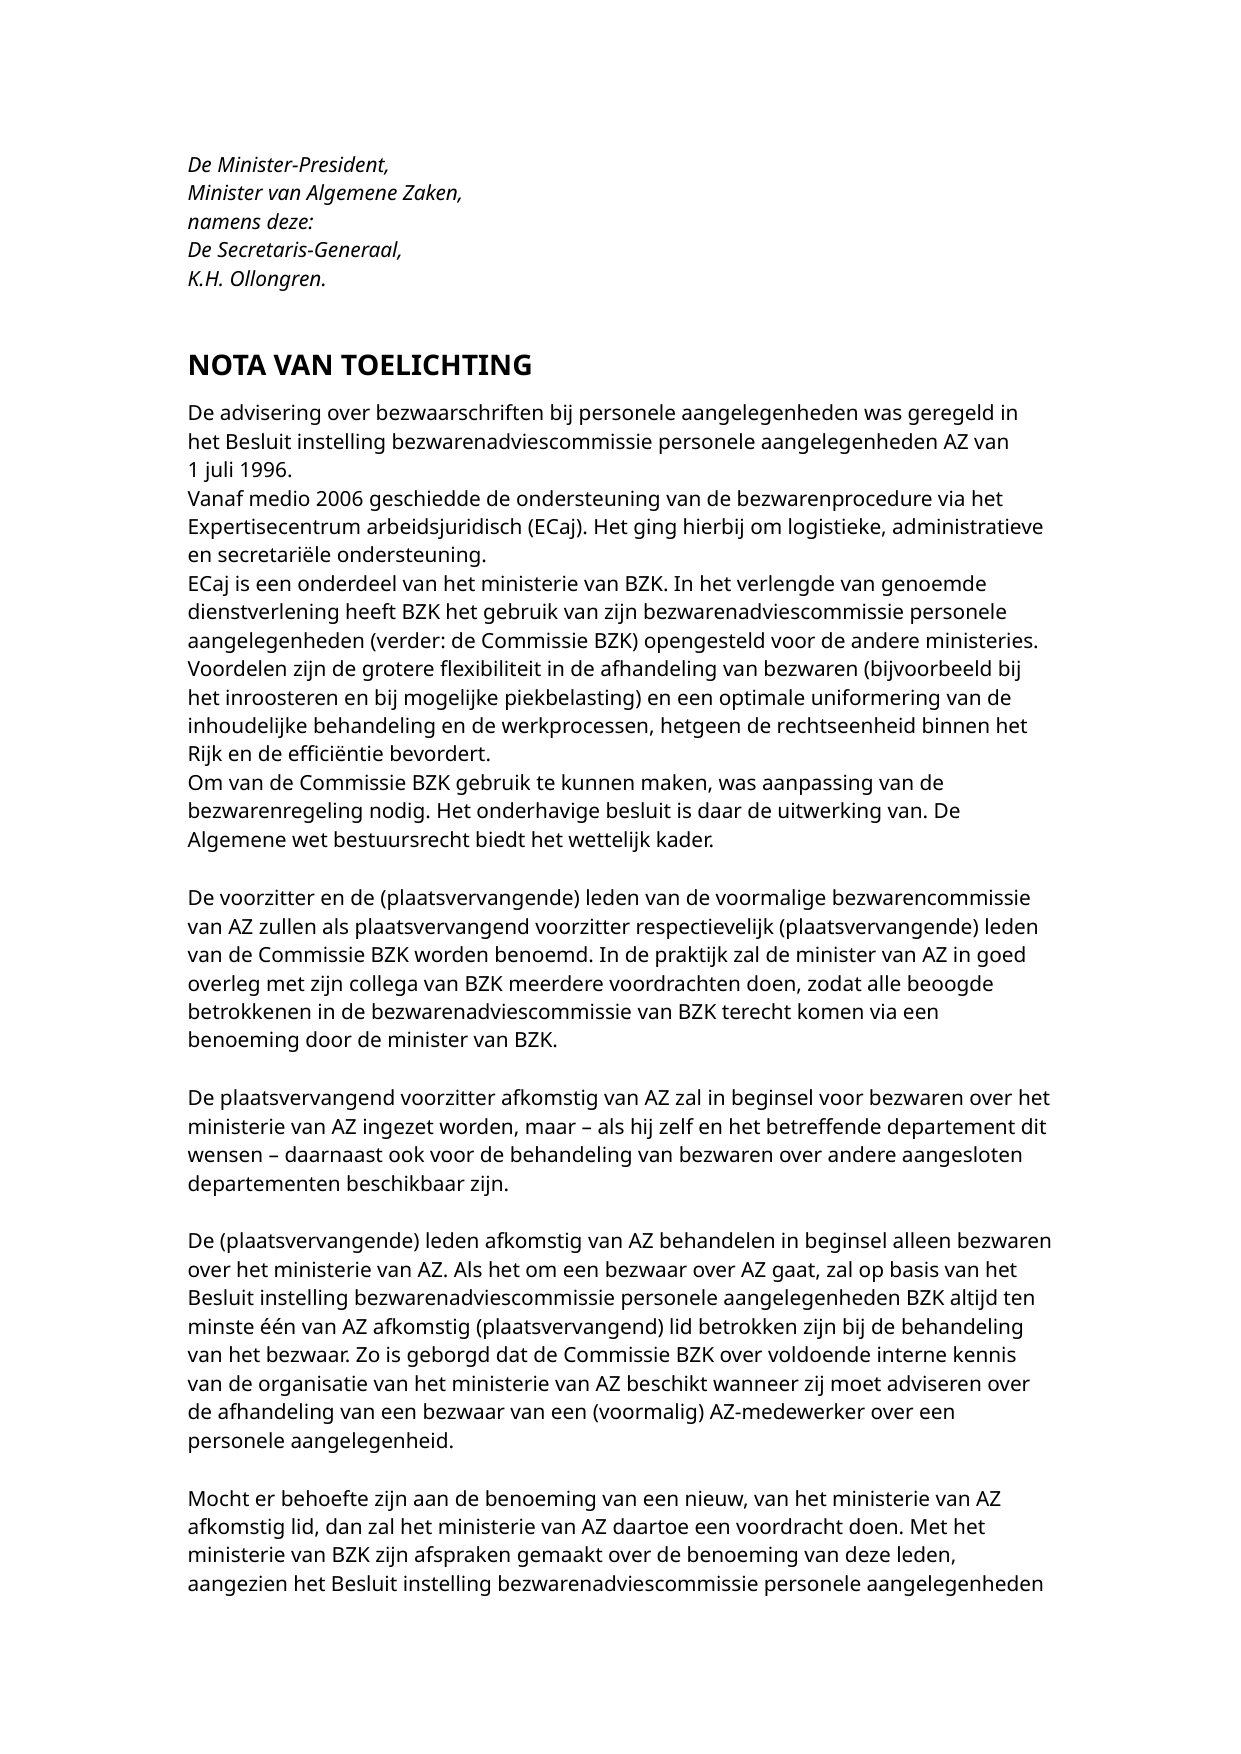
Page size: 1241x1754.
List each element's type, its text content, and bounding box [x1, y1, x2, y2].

text Om van de Commissie BZK gebruik te kunnen maken, was aanpassing van de bezwarenregeling nodig. Het onderhavige besluit is daar de uitwerking van. De Algemene wet bestuursrecht biedt het wettelijk kader. [187, 768, 1053, 853]
text De advisering over bezwaarschriften bij personele aangelegenheden was geregeld in het Besluit instelling bezwarenadviescommissie personele aangelegenheden AZ van 1 juli 1996. [187, 398, 1053, 484]
text Vanaf medio 2006 geschiedde de ondersteuning van de bezwarenprocedure via het Expertisecentrum arbeidsjuridisch (ECaj). Het ging hierbij om logistieke, administratieve en secretariële ondersteuning. [187, 484, 1053, 569]
text De Secretaris-Generaal, [187, 235, 1053, 264]
subtitle NOTA VAN TOELICHTING [187, 345, 1053, 383]
text De plaatsvervangend voorzitter afkomstig van AZ zal in beginsel voor bezwaren over het ministerie van AZ ingezet worden, maar – als hij zelf en het betreffende departement dit wensen – daarnaast ook voor de behandeling van bezwaren over andere aangesloten departementen beschikbaar zijn. [187, 1083, 1053, 1197]
text De (plaatsvervangende) leden afkomstig van AZ behandelen in beginsel alleen bezwaren over het ministerie van AZ. Als het om een bezwaar over AZ gaat, zal op basis van het Besluit instelling bezwarenadviescommissie personele aangelegenheden BZK altijd ten minste één van AZ afkomstig (plaatsvervangend) lid betrokken zijn bij de behandeling van het bezwaar. Zo is geborgd dat de Commissie BZK over voldoende interne kennis van de organisatie van het ministerie van AZ beschikt wanneer zij moet adviseren over de afhandeling van een bezwaar van een (voormalig) AZ-medewerker over een personele aangelegenheid. [187, 1227, 1053, 1454]
text K.H. Ollongren. [187, 264, 1053, 292]
text ECaj is een onderdeel van het ministerie van BZK. In het verlengde van genoemde dienstverlening heeft BZK het gebruik van zijn bezwarenadviescommissie personele aangelegenheden (verder: de Commissie BZK) opengesteld voor de andere ministeries. Voordelen zijn de grotere flexibiliteit in de afhandeling van bezwaren (bijvoorbeeld bij het inroosteren en bij mogelijke piekbelasting) en een optimale uniformering van de inhoudelijke behandeling en de werkprocessen, hetgeen de rechtseenheid binnen het Rijk en de efficiëntie bevordert. [187, 569, 1053, 768]
text Mocht er behoefte zijn aan de benoeming van een nieuw, van het ministerie van AZ afkomstig lid, dan zal het ministerie van AZ daartoe een voordracht doen. Met het ministerie van BZK zijn afspraken gemaakt over de benoeming van deze leden, aangezien het Besluit instelling bezwarenadviescommissie personele aangelegenheden [187, 1484, 1053, 1597]
text De Minister-President, [187, 150, 1053, 178]
text De voorzitter en de (plaatsvervangende) leden van de voormalige bezwarencommissie van AZ zullen als plaatsvervangend voorzitter respectievelijk (plaatsvervangende) leden van de Commissie BZK worden benoemd. In de praktijk zal de minister van AZ in goed overleg met zijn collega van BZK meerdere voordrachten doen, zodat alle beoogde betrokkenen in de bezwarenadviescommissie van BZK terecht komen via een benoeming door de minister van BZK. [187, 883, 1053, 1054]
text namens deze: [187, 207, 1053, 235]
text Minister van Algemene Zaken, [187, 178, 1053, 207]
